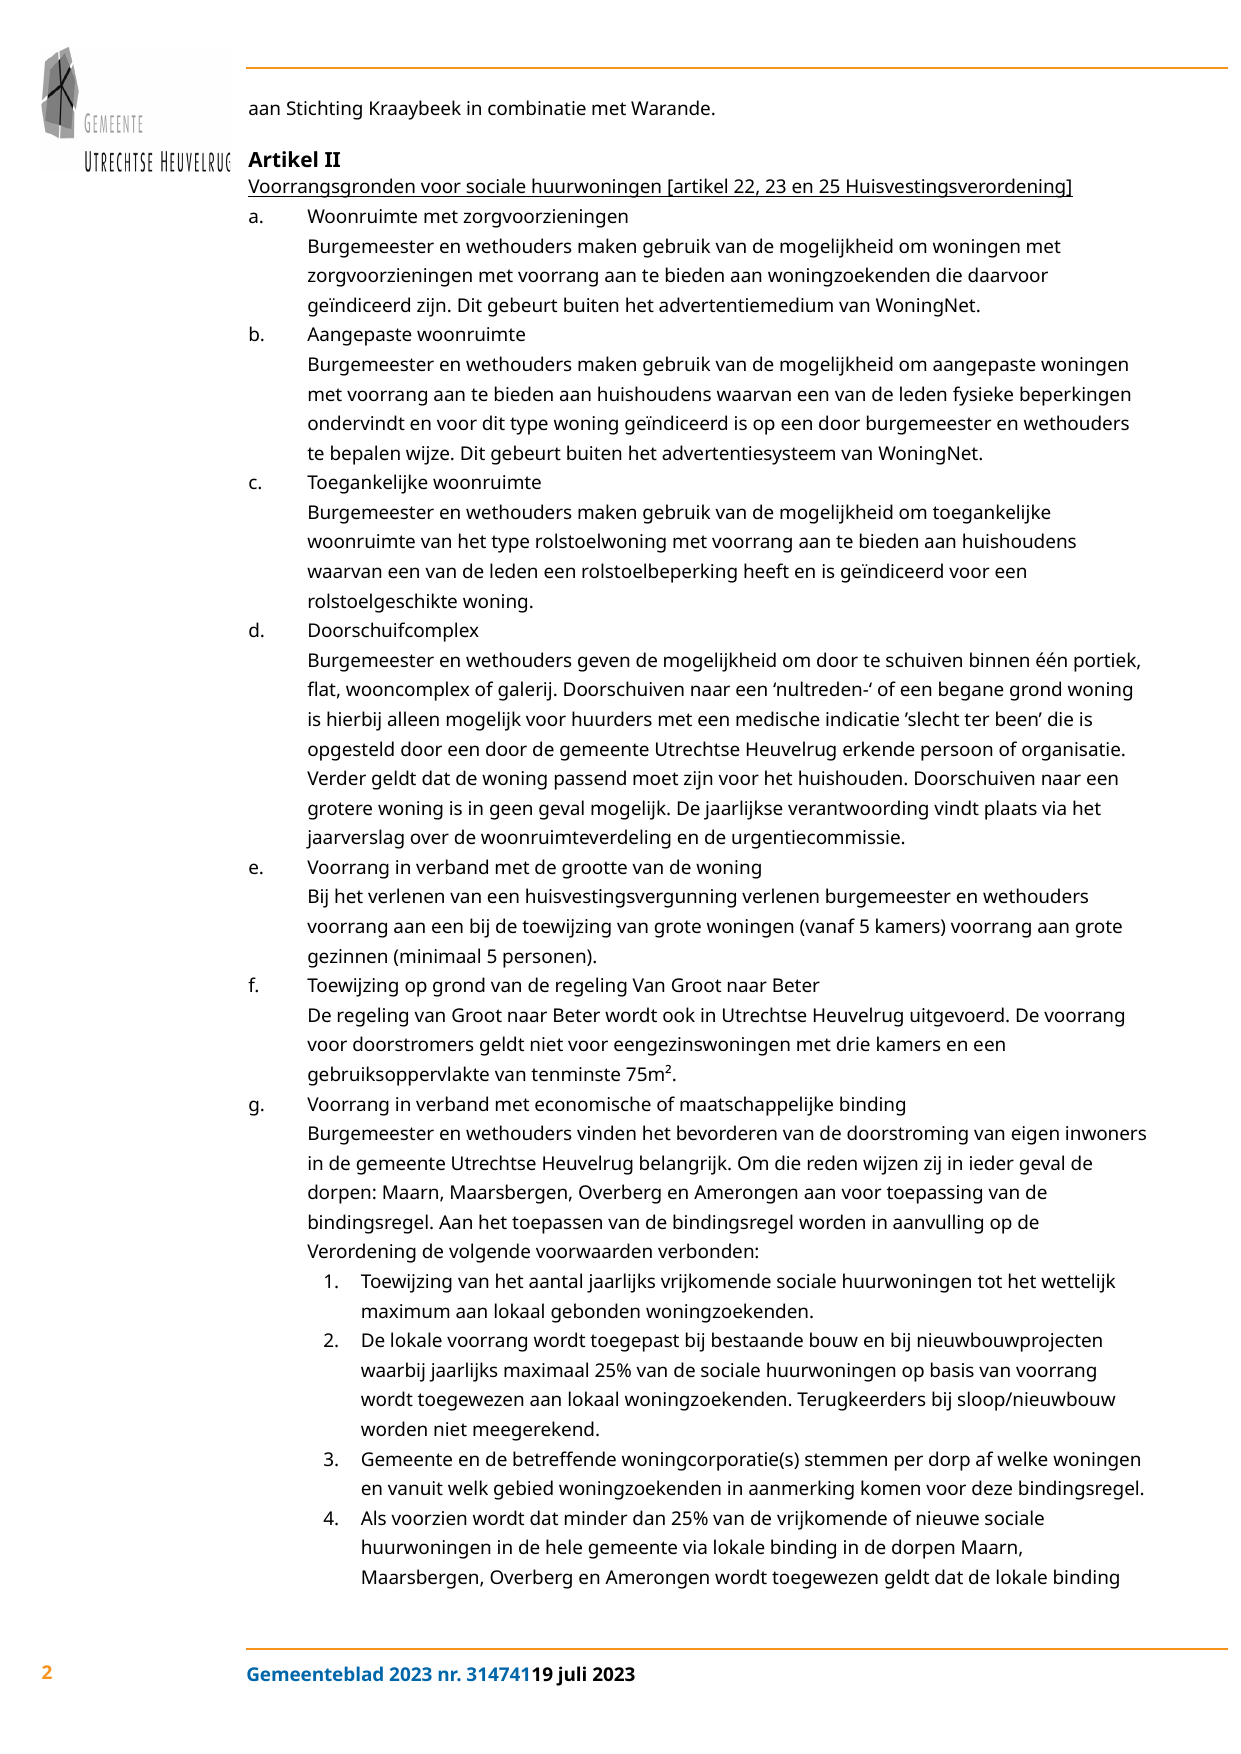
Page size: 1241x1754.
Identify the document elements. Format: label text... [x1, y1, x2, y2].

text aan Stichting Kraaybeek in combinatie met Warande. [248, 95, 1152, 121]
list Burgemeester en wethouders maken gebruik van de mogelijkheid om woningen met zorgvoorzieningen met voorrang aan te bieden aan woningzoekenden die daarvoor geïndiceerd zijn. Dit gebeurt buiten het advertentiemedium van WoningNet. [248, 233, 1152, 318]
text Artikel II [248, 145, 1152, 174]
list Voorrang in verband met economische of maatschappelijke binding [248, 1091, 1152, 1116]
list De lokale voorrang wordt toegepast bij bestaande bouw en bij nieuwbouwprojecten waarbij jaarlijks maximaal 25% van de sociale huurwoningen op basis van voorrang wordt toegewezen aan lokaal woningzoekenden. Terugkeerders bij sloop/nieuwbouw worden niet meegerekend. [323, 1327, 1152, 1442]
list Als voorzien wordt dat minder dan 25% van de vrijkomende of nieuwe sociale huurwoningen in de hele gemeente via lokale binding in de dorpen Maarn, Maarsbergen, Overberg en Amerongen wordt toegewezen geldt dat de lokale binding [323, 1505, 1152, 1590]
list Voorrang in verband met de grootte van de woning [248, 854, 1152, 880]
text Voorrangsgronden voor sociale huurwoningen [artikel 22, 23 en 25 Huisvestingsverordening] [248, 174, 1152, 199]
list Doorschuifcomplex [248, 617, 1152, 643]
list Burgemeester en wethouders maken gebruik van de mogelijkheid om aangepaste woningen met voorrang aan te bieden aan huishoudens waarvan een van de leden fysieke beperkingen ondervindt en voor dit type woning geïndiceerd is op een door burgemeester en wethouders te bepalen wijze. Dit gebeurt buiten het advertentiesysteem van WoningNet. [248, 351, 1152, 466]
list Gemeente en de betreffende woningcorporatie(s) stemmen per dorp af welke woningen en vanuit welk gebied woningzoekenden in aanmerking komen voor deze bindingsregel. [323, 1446, 1152, 1501]
list Aangepaste woonruimte [248, 322, 1152, 347]
picture [41, 47, 231, 172]
list Woonruimte met zorgvoorzieningen [248, 203, 1152, 229]
list Burgemeester en wethouders geven de mogelijkheid om door te schuiven binnen één portiek, flat, wooncomplex of galerij. Doorschuiven naar een ‘nultreden-‘ of een begane grond woning is hierbij alleen mogelijk voor huurders met een medische indicatie ’slecht ter been’ die is opgesteld door een door de gemeente Utrechtse Heuvelrug erkende persoon of organisatie. Verder geldt dat de woning passend moet zijn voor het huishouden. Doorschuiven naar een grotere woning is in geen geval mogelijk. De jaarlijkse verantwoording vindt plaats via het jaarverslag over de woonruimteverdeling en de urgentiecommissie. [248, 647, 1152, 850]
list Bij het verlenen van een huisvestingsvergunning verlenen burgemeester en wethouders voorrang aan een bij de toewijzing van grote woningen (vanaf 5 kamers) voorrang aan grote gezinnen (minimaal 5 personen). [248, 884, 1152, 968]
list Toewijzing op grond van de regeling Van Groot naar Beter [248, 972, 1152, 998]
list De regeling van Groot naar Beter wordt ook in Utrechtse Heuvelrug uitgevoerd. De voorrang voor doorstromers geldt niet voor eengezinswoningen met drie kamers en een gebruiksoppervlakte van tenminste 75m². [248, 1002, 1152, 1087]
list Burgemeester en wethouders vinden het bevorderen van de doorstroming van eigen inwoners in de gemeente Utrechtse Heuvelrug belangrijk. Om die reden wijzen zij in ieder geval de dorpen: Maarn, Maarsbergen, Overberg en Amerongen aan voor toepassing van de bindingsregel. Aan het toepassen van de bindingsregel worden in aanvulling op de Verordening de volgende voorwaarden verbonden: [248, 1120, 1152, 1264]
list Toewijzing van het aantal jaarlijks vrijkomende sociale huurwoningen tot het wettelijk maximum aan lokaal gebonden woningzoekenden. [323, 1268, 1152, 1323]
list Toegankelijke woonruimte [248, 469, 1152, 495]
list Burgemeester en wethouders maken gebruik van de mogelijkheid om toegankelijke woonruimte van het type rolstoelwoning met voorrang aan te bieden aan huishoudens waarvan een van de leden een rolstoelbeperking heeft en is geïndiceerd voor een rolstoelgeschikte woning. [248, 499, 1152, 613]
